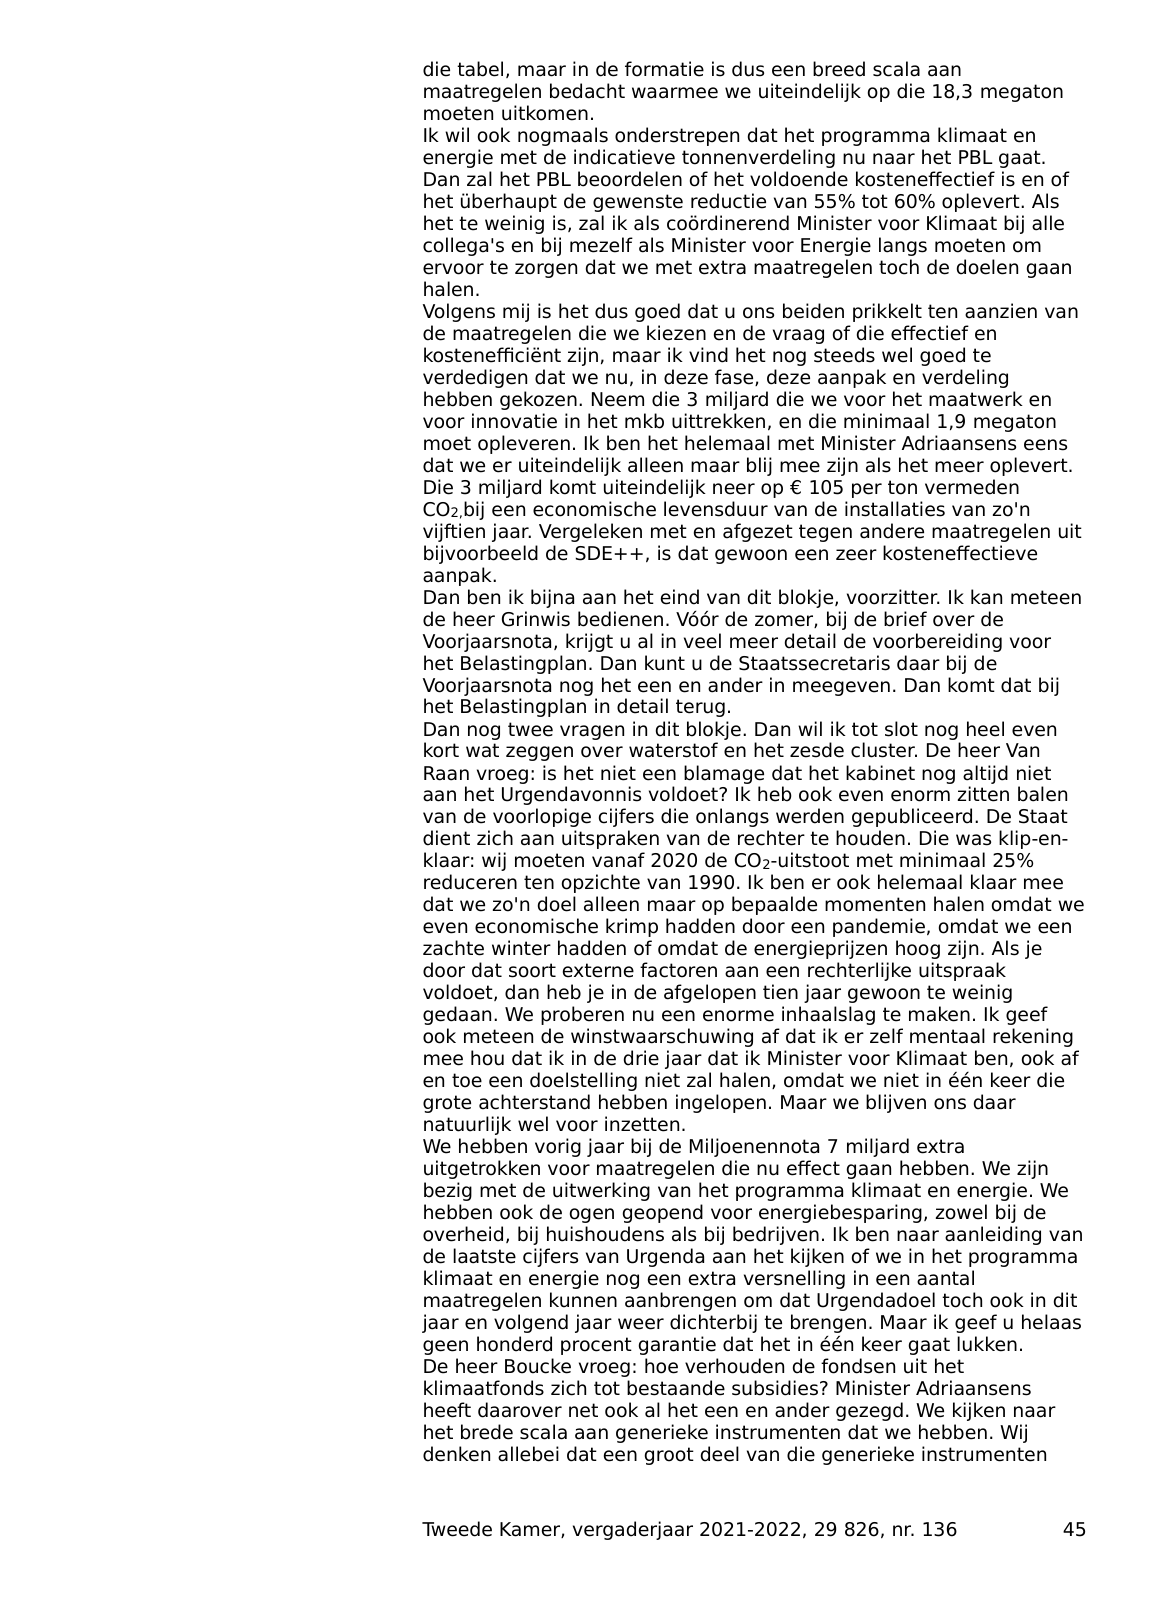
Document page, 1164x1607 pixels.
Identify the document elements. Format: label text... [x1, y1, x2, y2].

text Dan ben ik bijna aan het eind van dit blokje, voorzitter. Ik kan meteen de heer Grinwis bedienen. Vóór de zomer, bij de brief over de Voorjaarsnota, krijgt u al in veel meer detail de voorbereiding voor het Belastingplan. Dan kunt u de Staatssecretaris daar bij de Voorjaarsnota nog het een en ander in meegeven. Dan komt dat bij het Belastingplan in detail terug. [422, 587, 1087, 718]
text De heer Boucke vroeg: hoe verhouden de fondsen uit het klimaatfonds zich tot bestaande subsidies? Minister Adriaansens heeft daarover net ook al het een en ander gezegd. We kijken naar het brede scala aan generieke instrumenten dat we hebben. Wij denken allebei dat een groot deel van die generieke instrumenten [422, 1356, 1087, 1466]
text die tabel, maar in de formatie is dus een breed scala aan maatregelen bedacht waarmee we uiteindelijk op die 18,3 megaton moeten uitkomen. [422, 59, 1087, 125]
text Dan nog twee vragen in dit blokje. Dan wil ik tot slot nog heel even kort wat zeggen over waterstof en het zesde cluster. De heer Van Raan vroeg: is het niet een blamage dat het kabinet nog altijd niet aan het Urgendavonnis voldoet? Ik heb ook even enorm zitten balen van de voorlopige cijfers die onlangs werden gepubliceerd. De Staat dient zich aan uitspraken van de rechter te houden. Die was klip-en-klaar: wij moeten vanaf 2020 de CO2-uitstoot met minimaal 25% reduceren ten opzichte van 1990. Ik ben er ook helemaal klaar mee dat we zo'n doel alleen maar op bepaalde momenten halen omdat we even economische krimp hadden door een pandemie, omdat we een zachte winter hadden of omdat de energieprijzen hoog zijn. Als je door dat soort externe factoren aan een rechterlijke uitspraak voldoet, dan heb je in de afgelopen tien jaar gewoon te weinig gedaan. We proberen nu een enorme inhaalslag te maken. Ik geef ook meteen de winstwaarschuwing af dat ik er zelf mentaal rekening mee hou dat ik in de drie jaar dat ik Minister voor Klimaat ben, ook af en toe een doelstelling niet zal halen, omdat we niet in één keer die grote achterstand hebben ingelopen. Maar we blijven ons daar natuurlijk wel voor inzetten. [422, 718, 1087, 1136]
text Ik wil ook nogmaals onderstrepen dat het programma klimaat en energie met de indicatieve tonnenverdeling nu naar het PBL gaat. Dan zal het PBL beoordelen of het voldoende kosteneffectief is en of het überhaupt de gewenste reductie van 55% tot 60% oplevert. Als het te weinig is, zal ik als coördinerend Minister voor Klimaat bij alle collega's en bij mezelf als Minister voor Energie langs moeten om ervoor te zorgen dat we met extra maatregelen toch de doelen gaan halen. [422, 125, 1087, 301]
text We hebben vorig jaar bij de Miljoenennota 7 miljard extra uitgetrokken voor maatregelen die nu effect gaan hebben. We zijn bezig met de uitwerking van het programma klimaat en energie. We hebben ook de ogen geopend voor energiebesparing, zowel bij de overheid, bij huishoudens als bij bedrijven. Ik ben naar aanleiding van de laatste cijfers van Urgenda aan het kijken of we in het programma klimaat en energie nog een extra versnelling in een aantal maatregelen kunnen aanbrengen om dat Urgendadoel toch ook in dit jaar en volgend jaar weer dichterbij te brengen. Maar ik geef u helaas geen honderd procent garantie dat het in één keer gaat lukken. [422, 1136, 1087, 1356]
text Volgens mij is het dus goed dat u ons beiden prikkelt ten aanzien van de maatregelen die we kiezen en de vraag of die effectief en kostenefficiënt zijn, maar ik vind het nog steeds wel goed te verdedigen dat we nu, in deze fase, deze aanpak en verdeling hebben gekozen. Neem die 3 miljard die we voor het maatwerk en voor innovatie in het mkb uittrekken, en die minimaal 1,9 megaton moet opleveren. Ik ben het helemaal met Minister Adriaansens eens dat we er uiteindelijk alleen maar blij mee zijn als het meer oplevert. Die 3 miljard komt uiteindelijk neer op € 105 per ton vermeden CO2,bij een economische levensduur van de installaties van zo'n vijftien jaar. Vergeleken met en afgezet tegen andere maatregelen uit bijvoorbeeld de SDE++, is dat gewoon een zeer kosteneffectieve aanpak. [422, 301, 1087, 587]
